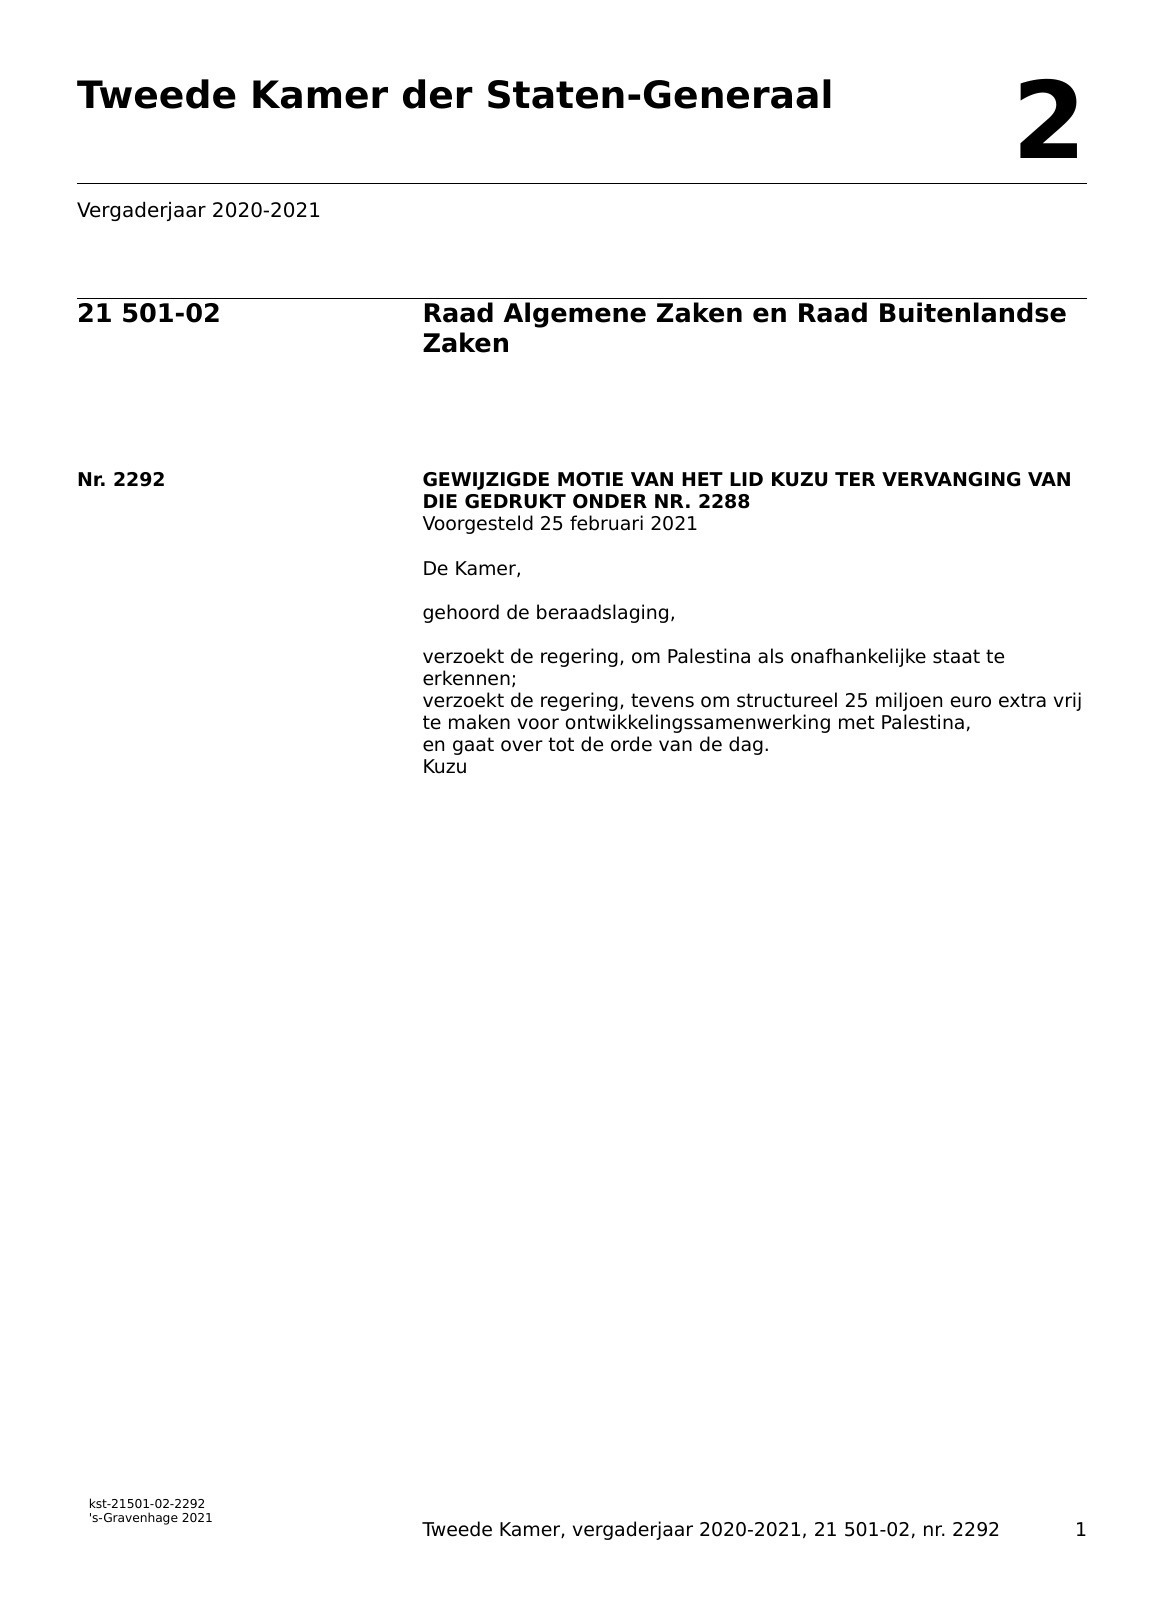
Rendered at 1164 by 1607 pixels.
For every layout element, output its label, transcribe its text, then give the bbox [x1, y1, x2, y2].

text De Kamer, [422, 557, 1087, 579]
text gehoord de beraadslaging, [422, 602, 1087, 624]
text Kuzu [422, 756, 1087, 778]
text 's-Gravenhage 2021 [88, 1511, 323, 1525]
text kst-21501-02-2292 [88, 1497, 323, 1511]
text verzoekt de regering, tevens om structureel 25 miljoen euro extra vrij te maken voor ontwikkelingssamenwerking met Palestina, [422, 690, 1087, 734]
text Voorgesteld 25 februari 2021 [422, 513, 1087, 535]
text en gaat over tot de orde van de dag. [422, 734, 1087, 756]
table_header 2 [886, 59, 1087, 183]
subtitle Nr. 2292 GEWIJZIGDE MOTIE VAN HET LID KUZU TER VERVANGING VAN DIE GEDRUKT ONDER NR. 2288 [77, 469, 1087, 513]
table_header Tweede Kamer der Staten-Generaal [77, 59, 886, 183]
subtitle 21 501-02 Raad Algemene Zaken en Raad Buitenlandse Zaken [77, 299, 1087, 358]
text verzoekt de regering, om Palestina als onafhankelijke staat te erkennen; [422, 646, 1087, 690]
table_cell Vergaderjaar 2020-2021 [77, 184, 1087, 298]
